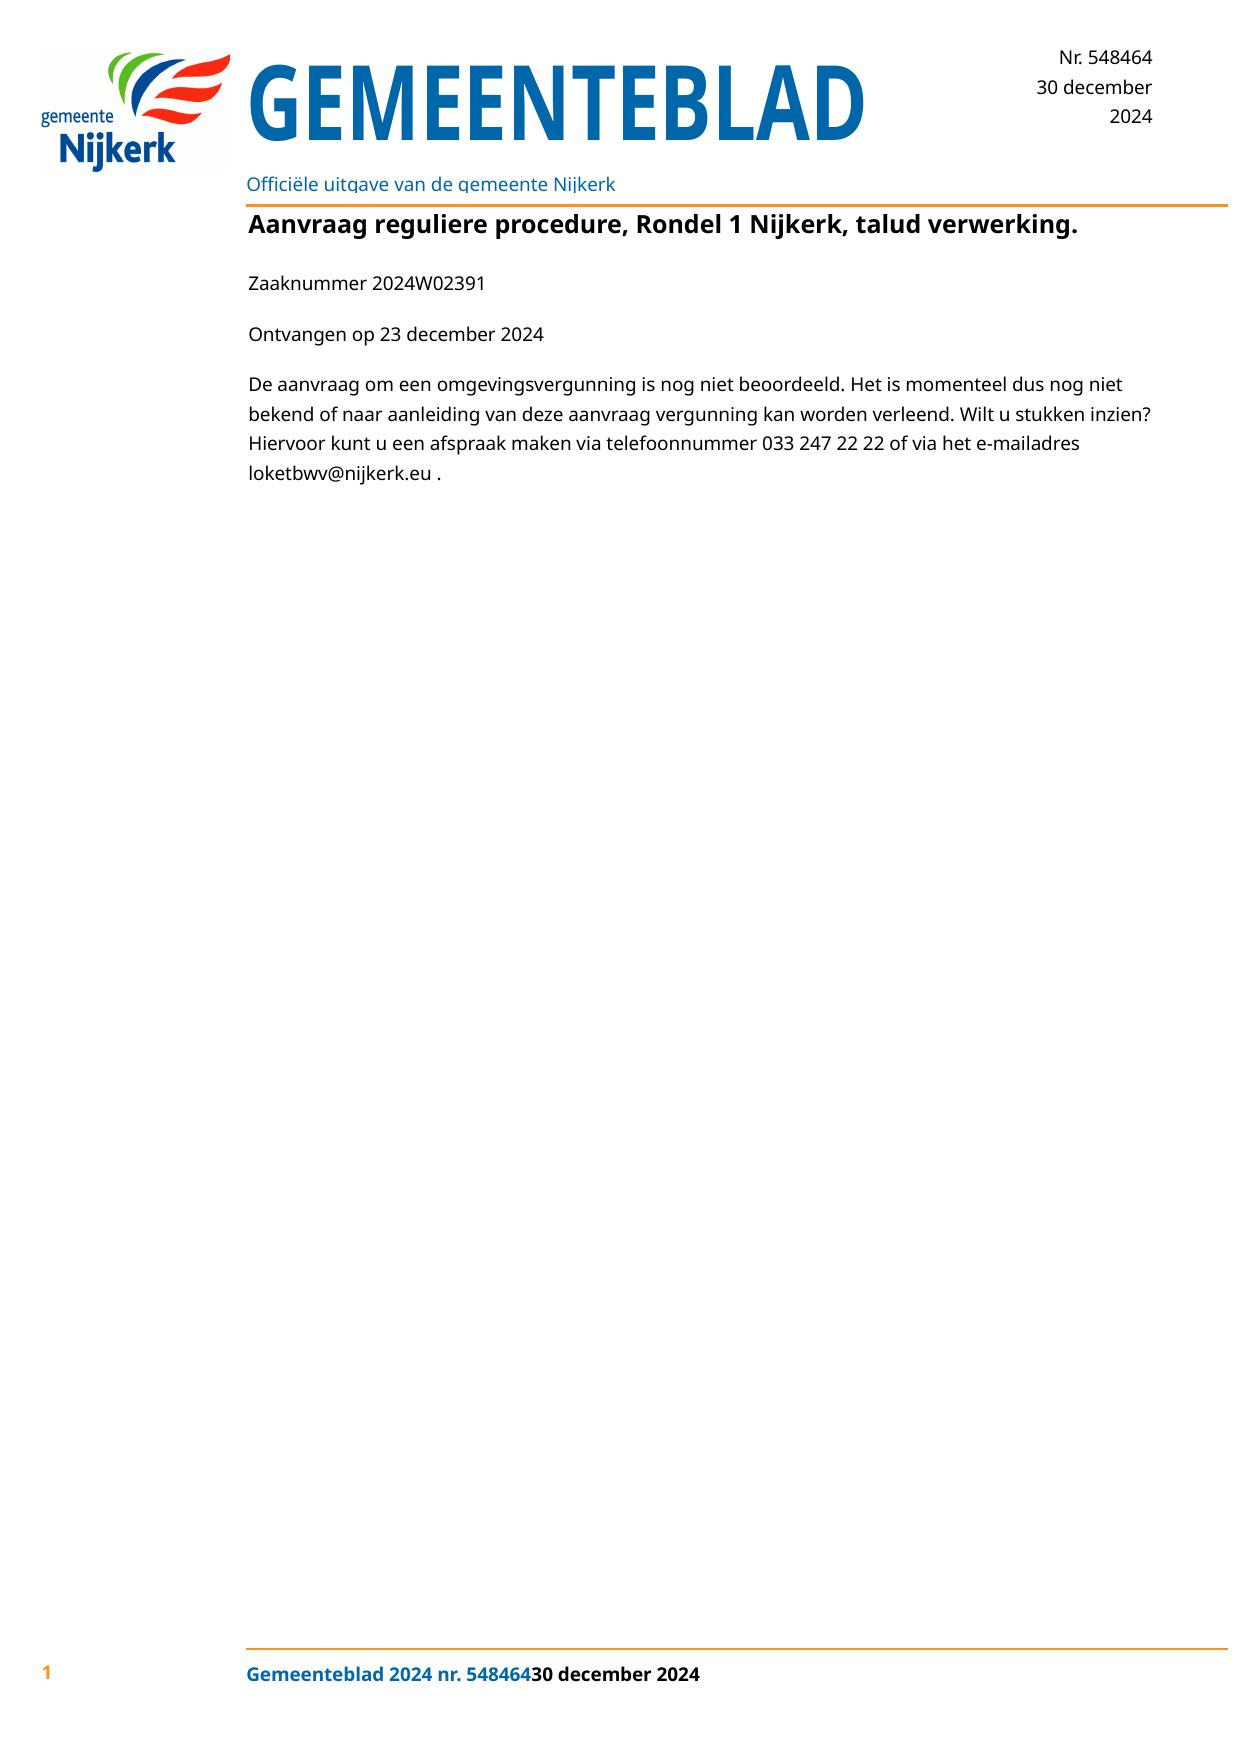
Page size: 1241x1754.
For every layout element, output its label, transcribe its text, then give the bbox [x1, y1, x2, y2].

text Zaaknummer 2024W02391 [248, 270, 1152, 296]
text Aanvraag reguliere procedure, Rondel 1 Nijkerk, talud verwerking. [248, 207, 1152, 241]
text Ontvangen op 23 december 2024 [248, 321, 1152, 346]
picture [41, 47, 231, 172]
text De aanvraag om een omgevingsvergunning is nog niet beoordeeld. Het is momenteel dus nog niet bekend of naar aanleiding van deze aanvraag vergunning kan worden verleend. Wilt u stukken inzien? Hiervoor kunt u een afspraak maken via telefoonnummer 033 247 22 22 of via het e-mailadres loketbwv@nijkerk.eu . [248, 371, 1152, 486]
